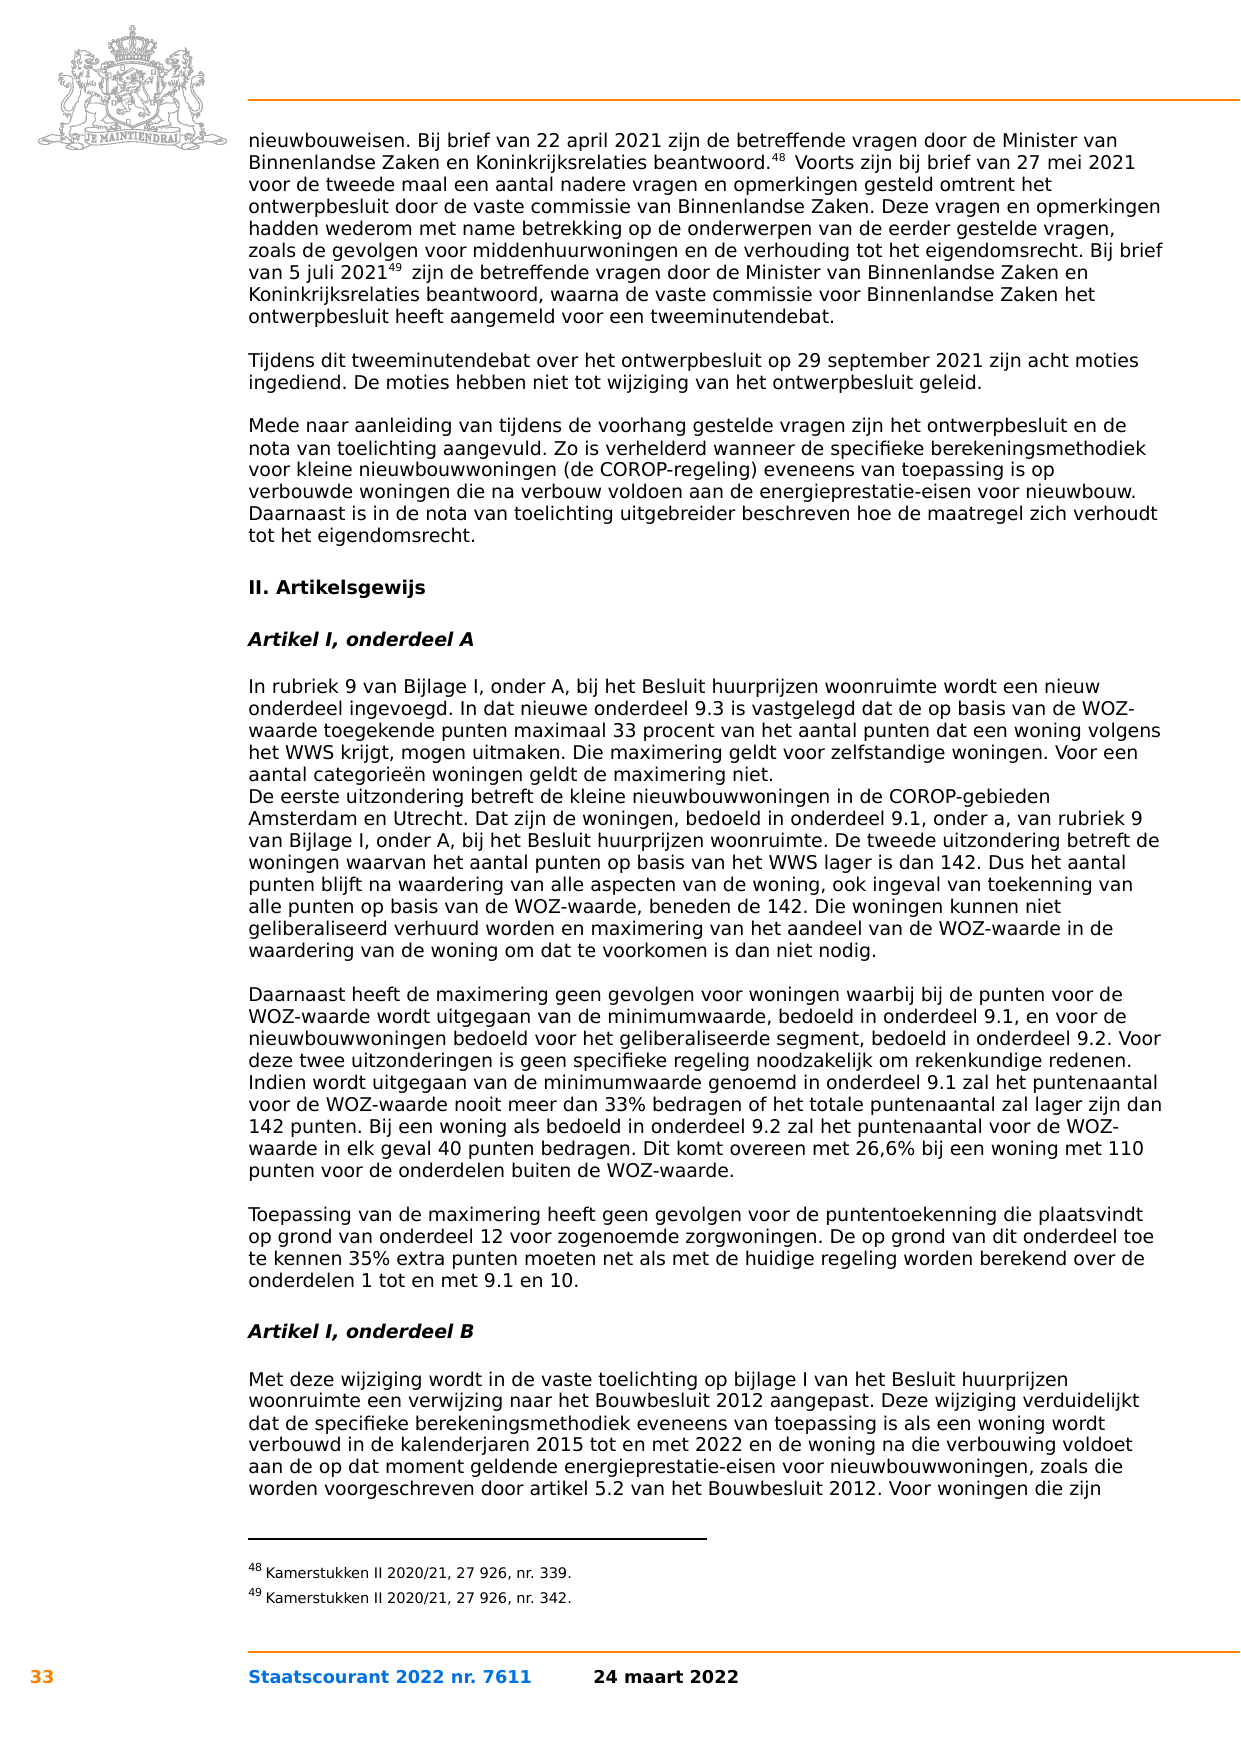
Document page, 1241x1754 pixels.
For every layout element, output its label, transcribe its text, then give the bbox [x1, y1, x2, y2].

text Met deze wijziging wordt in de vaste toelichting op bijlage I van het Besluit huurprijzen woonruimte een verwijzing naar het Bouwbesluit 2012 aangepast. Deze wijziging verduidelijkt dat de specifieke berekeningsmethodiek eveneens van toepassing is als een woning wordt verbouwd in de kalenderjaren 2015 tot en met 2022 en de woning na die verbouwing voldoet aan de op dat moment geldende energieprestatie-eisen voor nieuwbouwwoningen, zoals die worden voorgeschreven door artikel 5.2 van het Bouwbesluit 2012. Voor woningen die zijn [248, 1368, 1163, 1500]
text Mede naar aanleiding van tijdens de voorhang gestelde vragen zijn het ontwerpbesluit en de nota van toelichting aangevuld. Zo is verhelderd wanneer de specifieke berekeningsmethodiek voor kleine nieuwbouwwoningen (de COROP-regeling) eveneens van toepassing is op verbouwde woningen die na verbouw voldoen aan de energieprestatie-eisen voor nieuwbouw. Daarnaast is in de nota van toelichting uitgebreider beschreven hoe de maatregel zich verhoudt tot het eigendomsrecht. [248, 415, 1163, 547]
text Kamerstukken II 2020/21, 27 926, nr. 339. [248, 1561, 1163, 1583]
subtitle II. Artikelsgewijs [248, 577, 1163, 599]
text De eerste uitzondering betreft de kleine nieuwbouwwoningen in de COROP-gebieden Amsterdam en Utrecht. Dat zijn de woningen, bedoeld in onderdeel 9.1, onder a, van rubriek 9 van Bijlage I, onder A, bij het Besluit huurprijzen woonruimte. De tweede uitzondering betreft de woningen waarvan het aantal punten op basis van het WWS lager is dan 142. Dus het aantal punten blijft na waardering van alle aspecten van de woning, ook ingeval van toekenning van alle punten op basis van de WOZ-waarde, beneden de 142. Die woningen kunnen niet geliberaliseerd verhuurd worden en maximering van het aandeel van de WOZ-waarde in de waardering van de woning om dat te voorkomen is dan niet nodig. [248, 786, 1163, 962]
text In rubriek 9 van Bijlage I, onder A, bij het Besluit huurprijzen woonruimte wordt een nieuw onderdeel ingevoegd. In dat nieuwe onderdeel 9.3 is vastgelegd dat de op basis van de WOZ-waarde toegekende punten maximaal 33 procent van het aantal punten dat een woning volgens het WWS krijgt, mogen uitmaken. Die maximering geldt voor zelfstandige woningen. Voor een aantal categorieën woningen geldt de maximering niet. [248, 676, 1163, 786]
text Tijdens dit tweeminutendebat over het ontwerpbesluit op 29 september 2021 zijn acht moties ingediend. De moties hebben niet tot wijziging van het ontwerpbesluit geleid. [248, 349, 1163, 393]
text Kamerstukken II 2020/21, 27 926, nr. 342. [248, 1586, 1163, 1608]
subtitle Artikel I, onderdeel A [248, 629, 1163, 651]
text nieuwbouweisen. Bij brief van 22 april 2021 zijn de betreffende vragen door de Minister van Binnenlandse Zaken en Koninkrijksrelaties beantwoord. Voorts zijn bij brief van 27 mei 2021 voor de tweede maal een aantal nadere vragen en opmerkingen gesteld omtrent het ontwerpbesluit door de vaste commissie van Binnenlandse Zaken. Deze vragen en opmerkingen hadden wederom met name betrekking op de onderwerpen van de eerder gestelde vragen, zoals de gevolgen voor middenhuurwoningen en de verhouding tot het eigendomsrecht. Bij brief van 5 juli 2021 zijn de betreffende vragen door de Minister van Binnenlandse Zaken en Koninkrijksrelaties beantwoord, waarna de vaste commissie voor Binnenlandse Zaken het ontwerpbesluit heeft aangemeld voor een tweeminutendebat. [248, 130, 1163, 328]
subtitle Artikel I, onderdeel B [248, 1321, 1163, 1343]
text Daarnaast heeft de maximering geen gevolgen voor woningen waarbij bij de punten voor de WOZ-waarde wordt uitgegaan van de minimumwaarde, bedoeld in onderdeel 9.1, en voor de nieuwbouwwoningen bedoeld voor het geliberaliseerde segment, bedoeld in onderdeel 9.2. Voor deze twee uitzonderingen is geen specifieke regeling noodzakelijk om rekenkundige redenen. Indien wordt uitgegaan van de minimumwaarde genoemd in onderdeel 9.1 zal het puntenaantal voor de WOZ-waarde nooit meer dan 33% bedragen of het totale puntenaantal zal lager zijn dan 142 punten. Bij een woning als bedoeld in onderdeel 9.2 zal het puntenaantal voor de WOZ-waarde in elk geval 40 punten bedragen. Dit komt overeen met 26,6% bij een woning met 110 punten voor de onderdelen buiten de WOZ-waarde. [248, 984, 1163, 1182]
picture [38, 25, 227, 150]
text Toepassing van de maximering heeft geen gevolgen voor de puntentoekenning die plaatsvindt op grond van onderdeel 12 voor zogenoemde zorgwoningen. De op grond van dit onderdeel toe te kennen 35% extra punten moeten net als met de huidige regeling worden berekend over de onderdelen 1 tot en met 9.1 en 10. [248, 1203, 1163, 1291]
